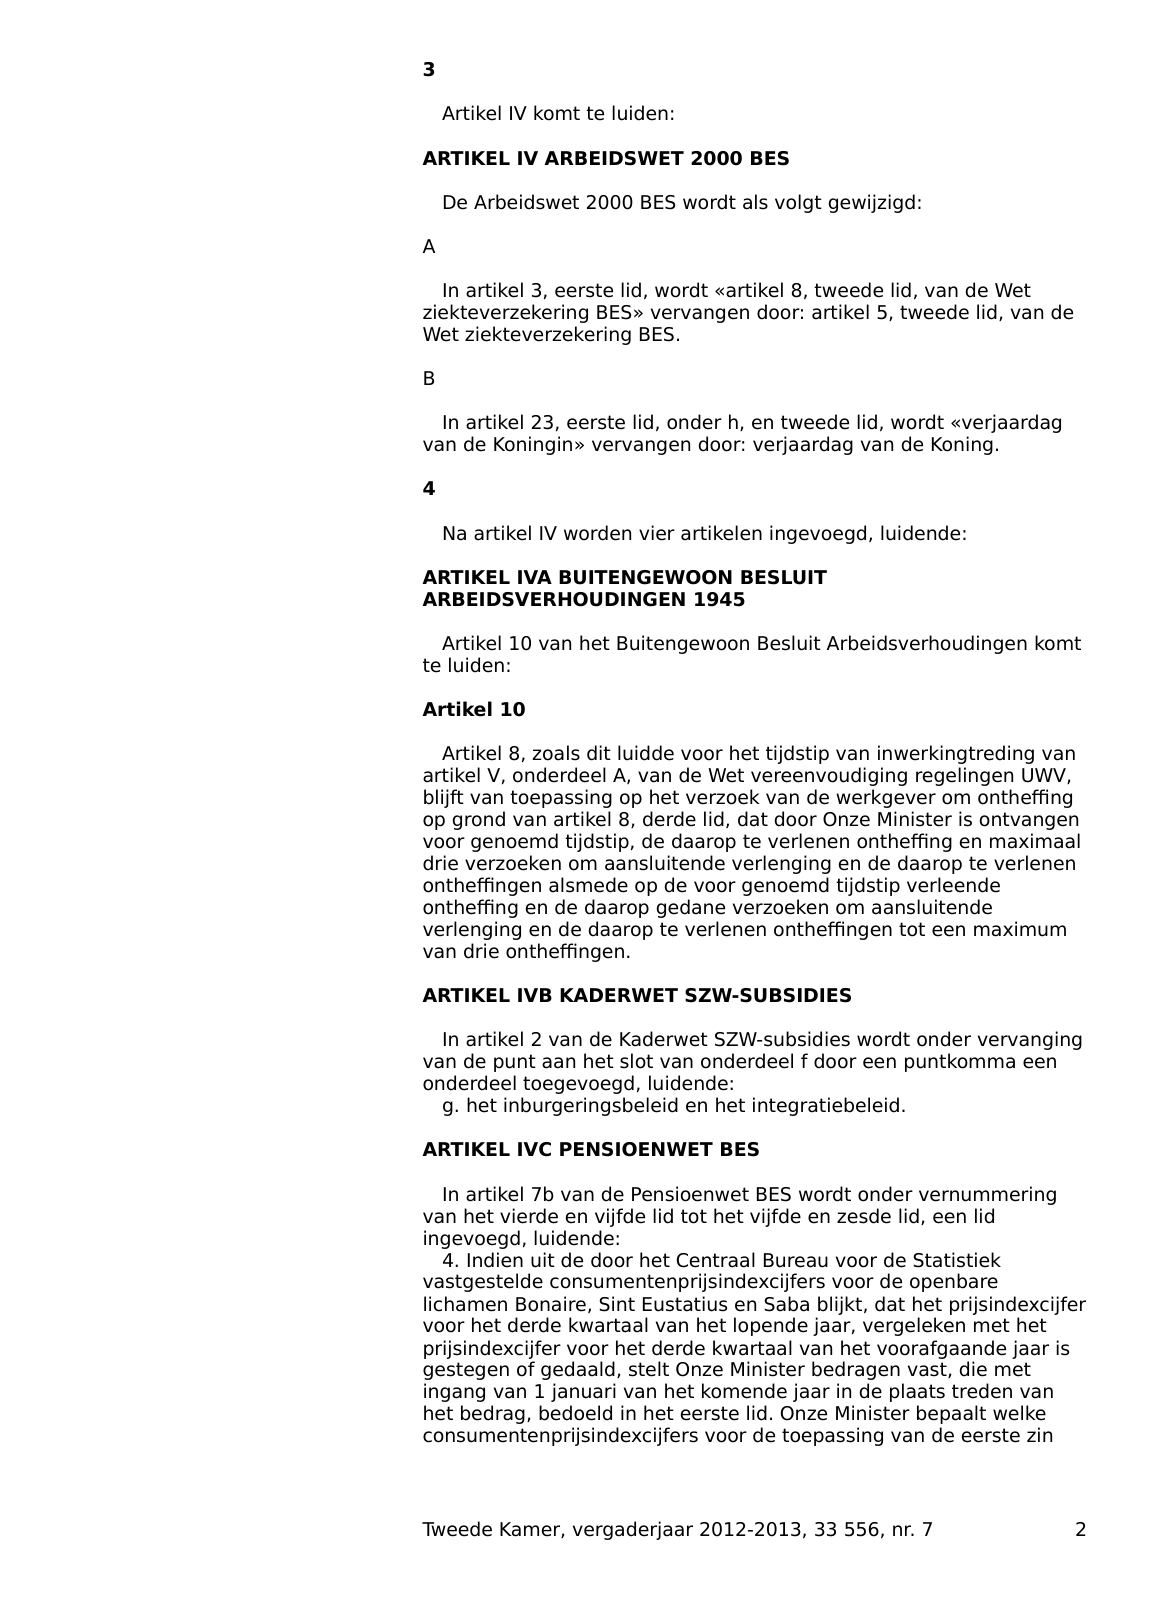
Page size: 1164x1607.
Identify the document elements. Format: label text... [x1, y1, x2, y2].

text Na artikel IV worden vier artikelen ingevoegd, luidende: [422, 522, 1087, 544]
text Artikel 8, zoals dit luidde voor het tijdstip van inwerkingtreding van artikel V, onderdeel A, van de Wet vereenvoudiging regelingen UWV, blijft van toepassing op het verzoek van de werkgever om ontheffing op grond van artikel 8, derde lid, dat door Onze Minister is ontvangen voor genoemd tijdstip, de daarop te verlenen ontheffing en maximaal drie verzoeken om aansluitende verlenging en de daarop te verlenen ontheffingen alsmede op de voor genoemd tijdstip verleende ontheffing en de daarop gedane verzoeken om aansluitende verlenging en de daarop te verlenen ontheffingen tot een maximum van drie ontheffingen. [422, 743, 1087, 963]
subtitle ARTIKEL IVA BUITENGEWOON BESLUIT ARBEIDSVERHOUDINGEN 1945 [422, 567, 1087, 611]
text In artikel 7b van de Pensioenwet BES wordt onder vernummering van het vierde en vijfde lid tot het vijfde en zesde lid, een lid ingevoegd, luidende: [422, 1183, 1087, 1249]
text Artikel 10 van het Buitengewoon Besluit Arbeidsverhoudingen komt te luiden: [422, 633, 1087, 677]
subtitle Artikel 10 [422, 699, 1087, 721]
text In artikel 2 van de Kaderwet SZW-subsidies wordt onder vervanging van de punt aan het slot van onderdeel f door een puntkomma een onderdeel toegevoegd, luidende: [422, 1029, 1087, 1095]
text De Arbeidswet 2000 BES wordt als volgt gewijzigd: [422, 192, 1087, 213]
subtitle ARTIKEL IVB KADERWET SZW-SUBSIDIES [422, 985, 1087, 1007]
subtitle B [422, 368, 1087, 390]
text Artikel IV komt te luiden: [422, 103, 1087, 125]
text g. het inburgeringsbeleid en het integratiebeleid. [422, 1095, 1087, 1117]
text 4. Indien uit de door het Centraal Bureau voor de Statistiek vastgestelde consumentenprijsindexcijfers voor de openbare lichamen Bonaire, Sint Eustatius en Saba blijkt, dat het prijsindexcijfer voor het derde kwartaal van het lopende jaar, vergeleken met het prijsindexcijfer voor het derde kwartaal van het voorafgaande jaar is gestegen of gedaald, stelt Onze Minister bedragen vast, die met ingang van 1 januari van het komende jaar in de plaats treden van het bedrag, bedoeld in het eerste lid. Onze Minister bepaalt welke consumentenprijsindexcijfers voor de toepassing van de eerste zin [422, 1249, 1087, 1447]
subtitle 4 [422, 478, 1087, 500]
subtitle A [422, 236, 1087, 258]
text In artikel 3, eerste lid, wordt «artikel 8, tweede lid, van de Wet ziekteverzekering BES» vervangen door: artikel 5, tweede lid, van de Wet ziekteverzekering BES. [422, 280, 1087, 346]
subtitle ARTIKEL IV ARBEIDSWET 2000 BES [422, 147, 1087, 169]
subtitle 3 [422, 59, 1087, 81]
text In artikel 23, eerste lid, onder h, en tweede lid, wordt «verjaardag van de Koningin» vervangen door: verjaardag van de Koning. [422, 412, 1087, 456]
subtitle ARTIKEL IVC PENSIOENWET BES [422, 1139, 1087, 1161]
